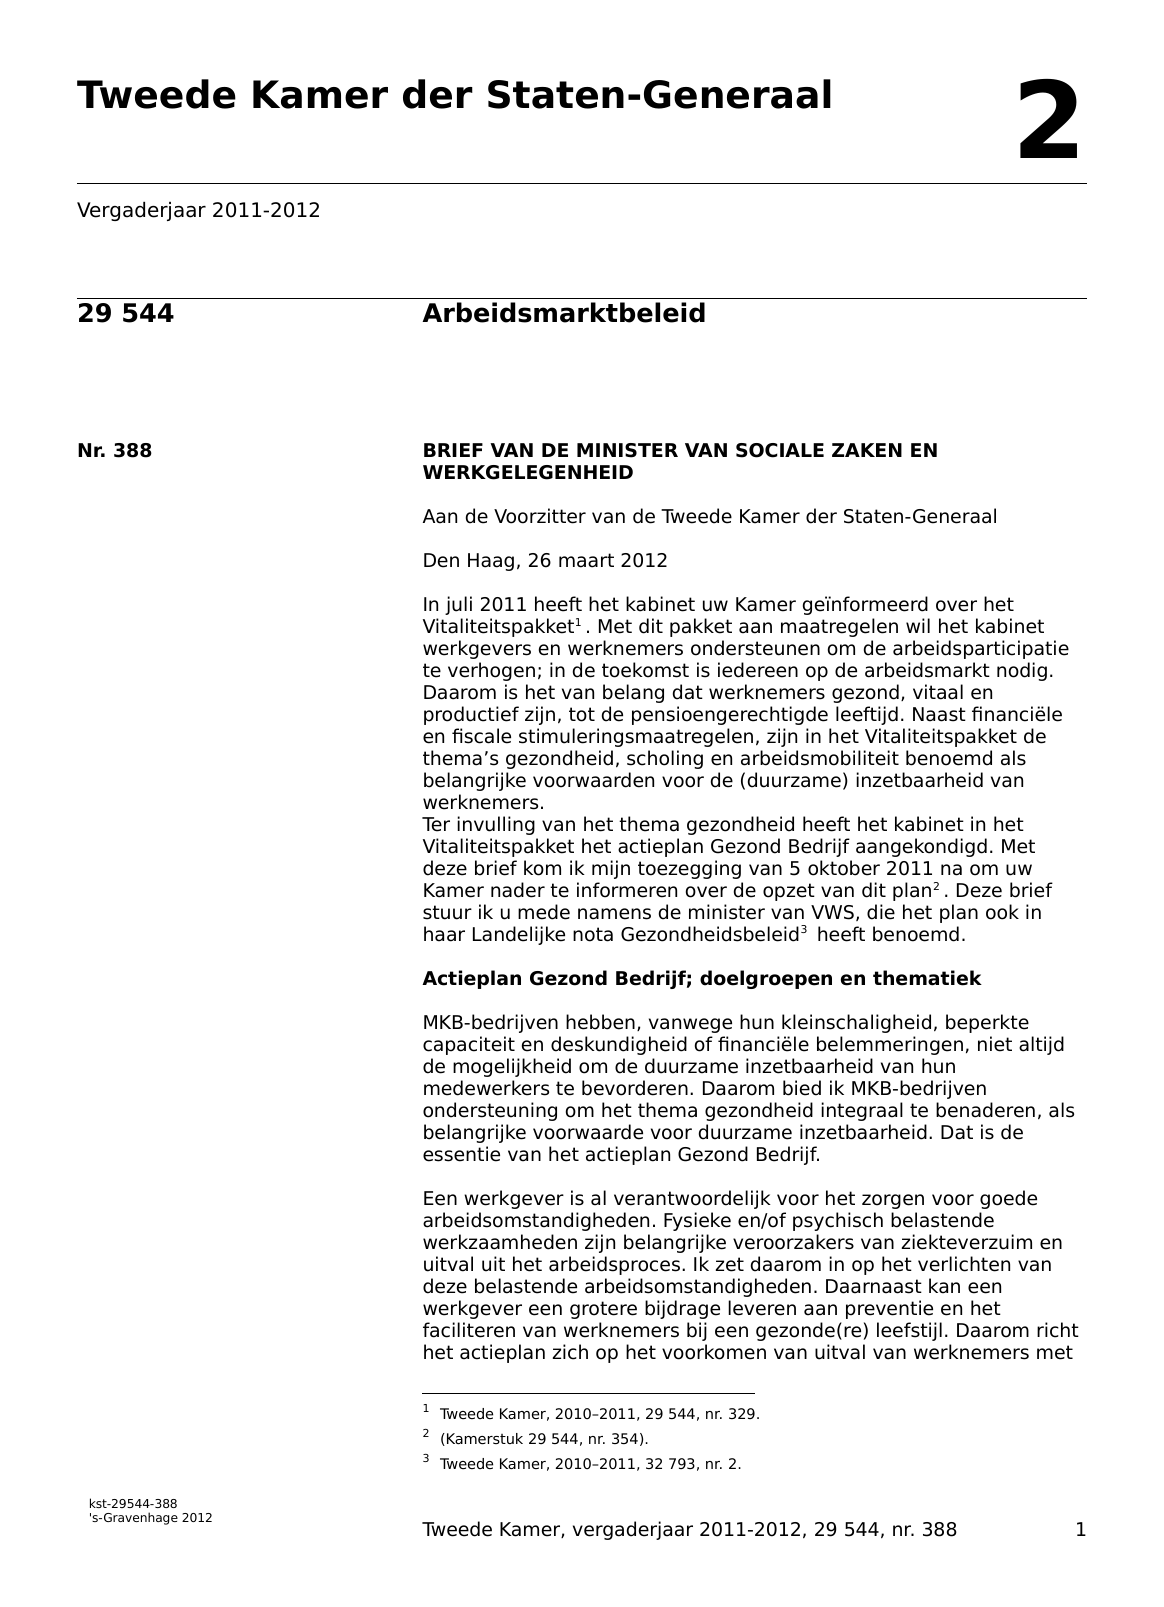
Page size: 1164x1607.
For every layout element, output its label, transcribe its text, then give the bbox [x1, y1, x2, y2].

text Tweede Kamer, 2010–2011, 32 793, nr. 2. [422, 1452, 1087, 1474]
text MKB-bedrijven hebben, vanwege hun kleinschaligheid, beperkte capaciteit en deskundigheid of financiële belemmeringen, niet altijd de mogelijkheid om de duurzame inzetbaarheid van hun medewerkers te bevorderen. Daarom bied ik MKB-bedrijven ondersteuning om het thema gezondheid integraal te benaderen, als belangrijke voorwaarde voor duurzame inzetbaarheid. Dat is de essentie van het actieplan Gezond Bedrijf. [422, 1012, 1087, 1166]
text Tweede Kamer, 2010–2011, 29 544, nr. 329. [422, 1402, 1087, 1424]
text (Kamerstuk 29 544, nr. 354). [422, 1427, 1087, 1449]
text Een werkgever is al verantwoordelijk voor het zorgen voor goede arbeidsomstandigheden. Fysieke en/of psychisch belastende werkzaamheden zijn belangrijke veroorzakers van ziekteverzuim en uitval uit het arbeidsproces. Ik zet daarom in op het verlichten van deze belastende arbeidsomstandigheden. Daarnaast kan een werkgever een grotere bijdrage leveren aan preventie en het faciliteren van werknemers bij een gezonde(re) leefstijl. Daarom richt het actieplan zich op het voorkomen van uitval van werknemers met [422, 1188, 1087, 1364]
text Den Haag, 26 maart 2012 [422, 550, 1087, 572]
subtitle Nr. 388 BRIEF VAN DE MINISTER VAN SOCIALE ZAKEN EN WERKGELEGENHEID [77, 440, 1087, 484]
table_header Tweede Kamer der Staten-Generaal [77, 59, 886, 183]
text kst-29544-388 [88, 1497, 323, 1511]
table_header 2 [886, 59, 1087, 183]
table_cell Vergaderjaar 2011-2012 [77, 184, 1087, 298]
text In juli 2011 heeft het kabinet uw Kamer geïnformeerd over het Vitaliteitspakket. Met dit pakket aan maatregelen wil het kabinet werkgevers en werknemers ondersteunen om de arbeidsparticipatie te verhogen; in de toekomst is iedereen op de arbeidsmarkt nodig. Daarom is het van belang dat werknemers gezond, vitaal en productief zijn, tot de pensioengerechtigde leeftijd. Naast financiële en fiscale stimuleringsmaatregelen, zijn in het Vitaliteitspakket de thema’s gezondheid, scholing en arbeidsmobiliteit benoemd als belangrijke voorwaarden voor de (duurzame) inzetbaarheid van werknemers. [422, 594, 1087, 814]
text Ter invulling van het thema gezondheid heeft het kabinet in het Vitaliteitspakket het actieplan Gezond Bedrijf aangekondigd. Met deze brief kom ik mijn toezegging van 5 oktober 2011 na om uw Kamer nader te informeren over de opzet van dit plan. Deze brief stuur ik u mede namens de minister van VWS, die het plan ook in haar Landelijke nota Gezondheidsbeleid heeft benoemd. [422, 814, 1087, 946]
subtitle Actieplan Gezond Bedrijf; doelgroepen en thematiek [422, 968, 1087, 990]
subtitle 29 544 Arbeidsmarktbeleid [77, 299, 1087, 329]
text Aan de Voorzitter van de Tweede Kamer der Staten-Generaal [422, 506, 1087, 528]
text 's-Gravenhage 2012 [88, 1511, 323, 1525]
